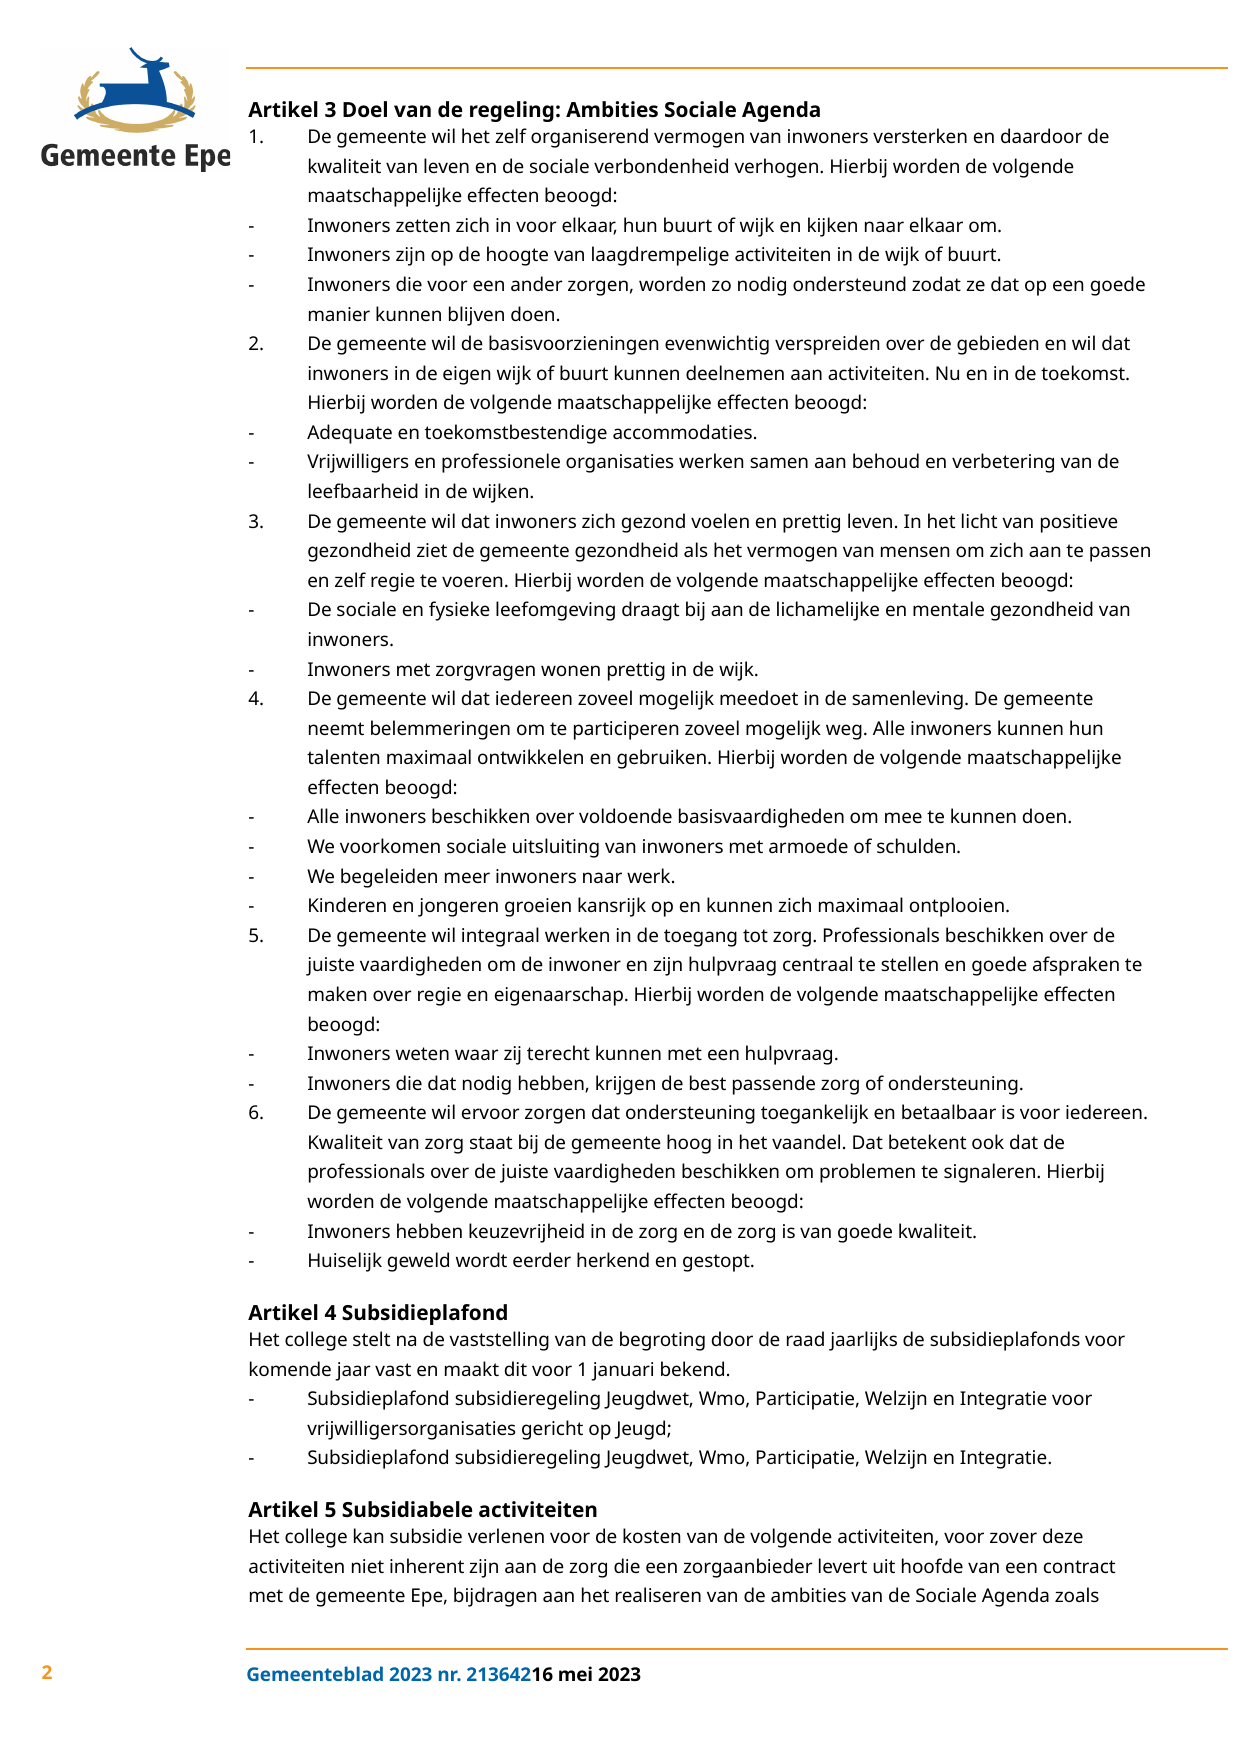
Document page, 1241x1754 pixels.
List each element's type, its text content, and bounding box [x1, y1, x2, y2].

list De gemeente wil de basisvoorzieningen evenwichtig verspreiden over de gebieden en wil dat inwoners in de eigen wijk of buurt kunnen deelnemen aan activiteiten. Nu en in de toekomst. Hierbij worden de volgende maatschappelijke effecten beoogd: [248, 330, 1152, 415]
picture [41, 47, 231, 172]
list Inwoners met zorgvragen wonen prettig in de wijk. [248, 656, 1152, 681]
list Alle inwoners beschikken over voldoende basisvaardigheden om mee te kunnen doen. [248, 804, 1152, 829]
list Huiselijk geweld wordt eerder herkend en gestopt. [248, 1247, 1152, 1273]
list De gemeente wil dat inwoners zich gezond voelen en prettig leven. In het licht van positieve gezondheid ziet de gemeente gezondheid als het vermogen van mensen om zich aan te passen en zelf regie te voeren. Hierbij worden de volgende maatschappelijke effecten beoogd: [248, 508, 1152, 593]
text Artikel 5 Subsidiabele activiteiten [248, 1495, 1152, 1523]
list De gemeente wil dat iedereen zoveel mogelijk meedoet in de samenleving. De gemeente neemt belemmeringen om te participeren zoveel mogelijk weg. Alle inwoners kunnen hun talenten maximaal ontwikkelen en gebruiken. Hierbij worden de volgende maatschappelijke effecten beoogd: [248, 685, 1152, 800]
list Adequate en toekomstbestendige accommodaties. [248, 419, 1152, 445]
text Het college kan subsidie verlenen voor de kosten van de volgende activiteiten, voor zover deze activiteiten niet inherent zijn aan de zorg die een zorgaanbieder levert uit hoofde van een contract met de gemeente Epe, bijdragen aan het realiseren van de ambities van de Sociale Agenda zoals [248, 1523, 1152, 1608]
text Artikel 4 Subsidieplafond [248, 1298, 1152, 1326]
list De gemeente wil het zelf organiserend vermogen van inwoners versterken en daardoor de kwaliteit van leven en de sociale verbondenheid verhogen. Hierbij worden de volgende maatschappelijke effecten beoogd: [248, 123, 1152, 208]
list De sociale en fysieke leefomgeving draagt bij aan de lichamelijke en mentale gezondheid van inwoners. [248, 597, 1152, 652]
list De gemeente wil integraal werken in de toegang tot zorg. Professionals beschikken over de juiste vaardigheden om de inwoner en zijn hulpvraag centraal te stellen en goede afspraken te maken over regie en eigenaarschap. Hierbij worden de volgende maatschappelijke effecten beoogd: [248, 922, 1152, 1036]
list Inwoners die voor een ander zorgen, worden zo nodig ondersteund zodat ze dat op een goede manier kunnen blijven doen. [248, 271, 1152, 326]
list Vrijwilligers en professionele organisaties werken samen aan behoud en verbetering van de leefbaarheid in de wijken. [248, 449, 1152, 504]
list Inwoners hebben keuzevrijheid in de zorg en de zorg is van goede kwaliteit. [248, 1218, 1152, 1243]
list Subsidieplafond subsidieregeling Jeugdwet, Wmo, Participatie, Welzijn en Integratie. [248, 1444, 1152, 1470]
list Inwoners zetten zich in voor elkaar, hun buurt of wijk en kijken naar elkaar om. [248, 212, 1152, 238]
text Artikel 3 Doel van de regeling: Ambities Sociale Agenda [248, 95, 1152, 123]
list Inwoners zijn op de hoogte van laagdrempelige activiteiten in de wijk of buurt. [248, 242, 1152, 267]
text Het college stelt na de vaststelling van de begroting door de raad jaarlijks de subsidieplafonds voor komende jaar vast en maakt dit voor 1 januari bekend. [248, 1326, 1152, 1382]
list Kinderen en jongeren groeien kansrijk op en kunnen zich maximaal ontplooien. [248, 892, 1152, 918]
list Subsidieplafond subsidieregeling Jeugdwet, Wmo, Participatie, Welzijn en Integratie voor vrijwilligersorganisaties gericht op Jeugd; [248, 1385, 1152, 1441]
list Inwoners die dat nodig hebben, krijgen de best passende zorg of ondersteuning. [248, 1070, 1152, 1096]
list We begeleiden meer inwoners naar werk. [248, 863, 1152, 888]
list We voorkomen sociale uitsluiting van inwoners met armoede of schulden. [248, 833, 1152, 859]
list De gemeente wil ervoor zorgen dat ondersteuning toegankelijk en betaalbaar is voor iedereen. Kwaliteit van zorg staat bij de gemeente hoog in het vaandel. Dat betekent ook dat de professionals over de juiste vaardigheden beschikken om problemen te signaleren. Hierbij worden de volgende maatschappelijke effecten beoogd: [248, 1099, 1152, 1214]
list Inwoners weten waar zij terecht kunnen met een hulpvraag. [248, 1040, 1152, 1066]
